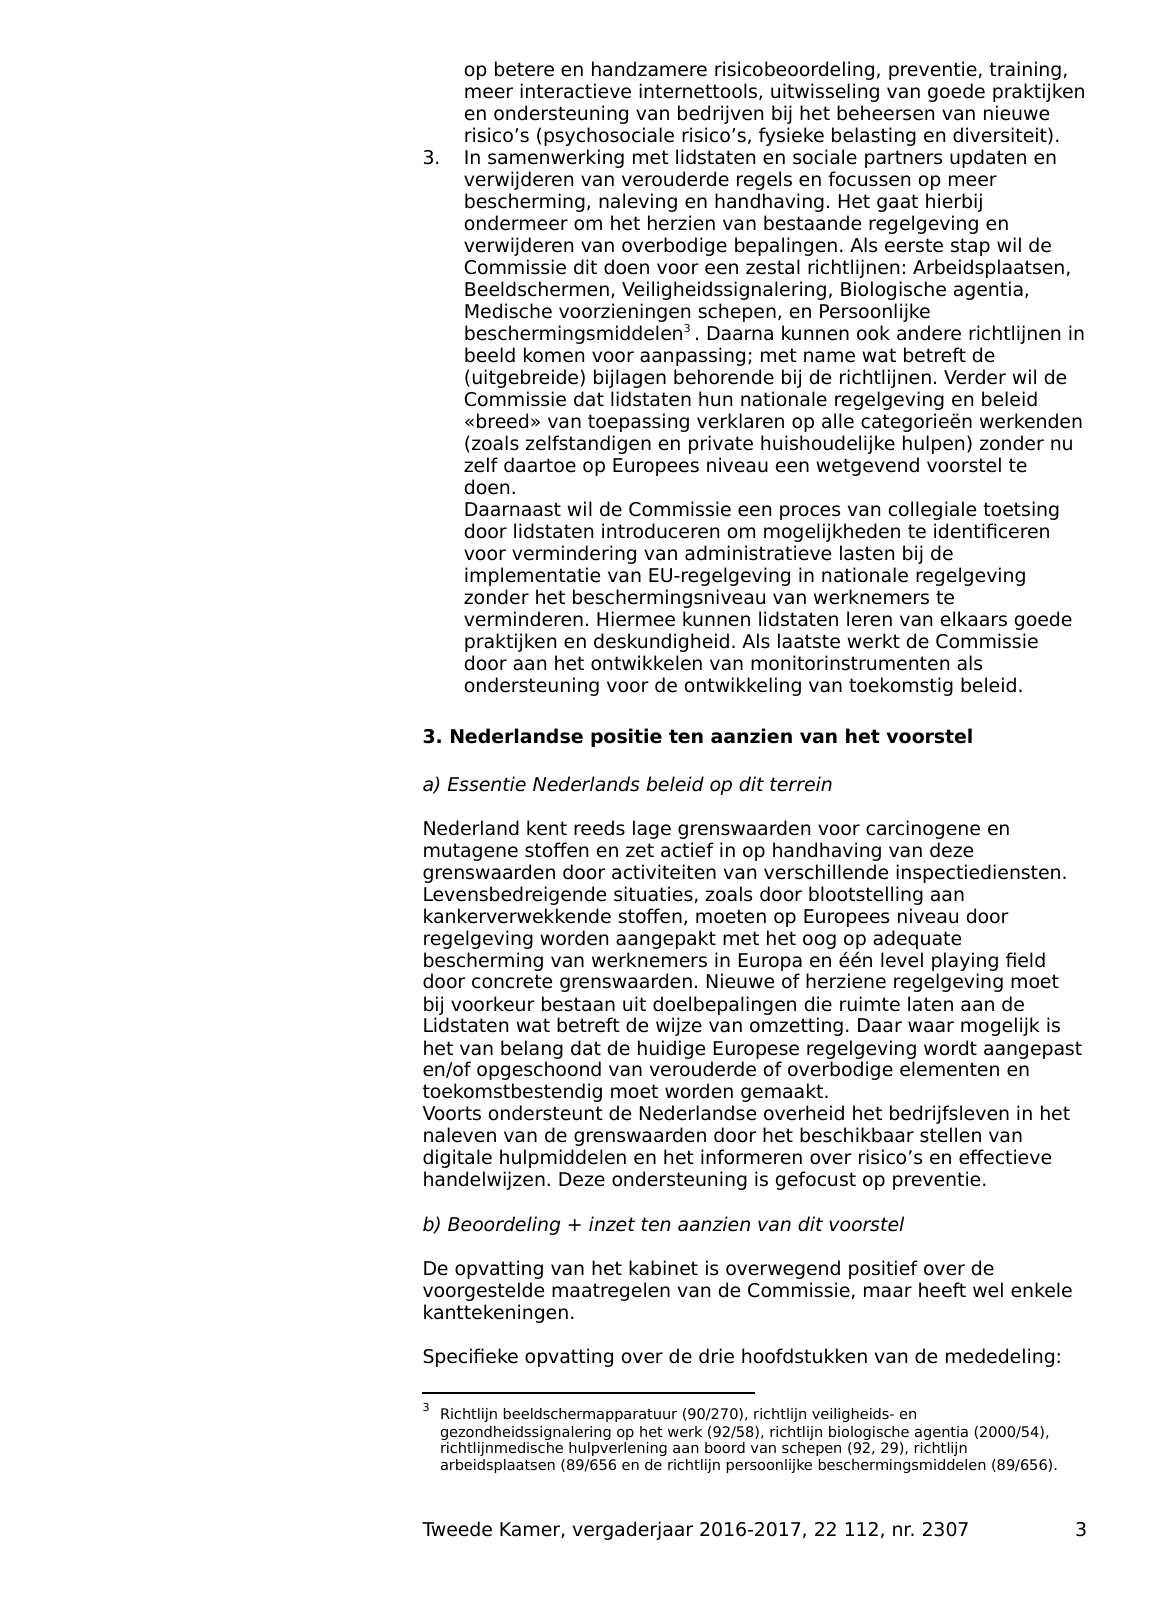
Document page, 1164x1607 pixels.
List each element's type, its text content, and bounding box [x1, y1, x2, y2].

text op betere en handzamere risicobeoordeling, preventie, training, meer interactieve internettools, uitwisseling van goede praktijken en ondersteuning van bedrijven bij het beheersen van nieuwe risico’s (psychosociale risico’s, fysieke belasting en diversiteit). [422, 59, 1087, 147]
text Daarnaast wil de Commissie een proces van collegiale toetsing door lidstaten introduceren om mogelijkheden te identificeren voor vermindering van administratieve lasten bij de implementatie van EU-regelgeving in nationale regelgeving zonder het beschermingsniveau van werknemers te verminderen. Hiermee kunnen lidstaten leren van elkaars goede praktijken en deskundigheid. Als laatste werkt de Commissie door aan het ontwikkelen van monitorinstrumenten als ondersteuning voor de ontwikkeling van toekomstig beleid. [464, 499, 1087, 696]
text Richtlijn beeldschermapparatuur (90/270), richtlijn veiligheids- en gezondheidssignalering op het werk (92/58), richtlijn biologische agentia (2000/54), richtlijnmedische hulpverlening aan boord van schepen (92, 29), richtlijn arbeidsplaatsen (89/656 en de richtlijn persoonlijke beschermingsmiddelen (89/656). [422, 1402, 1087, 1474]
text Voorts ondersteunt de Nederlandse overheid het bedrijfsleven in het naleven van de grenswaarden door het beschikbaar stellen van digitale hulpmiddelen en het informeren over risico’s en effectieve handelwijzen. Deze ondersteuning is gefocust op preventie. [422, 1103, 1087, 1191]
text Specifieke opvatting over de drie hoofdstukken van de mededeling: [422, 1346, 1087, 1368]
text Levensbedreigende situaties, zoals door blootstelling aan kankerverwekkende stoffen, moeten op Europees niveau door regelgeving worden aangepakt met het oog op adequate bescherming van werknemers in Europa en één level playing field door concrete grenswaarden. Nieuwe of herziene regelgeving moet bij voorkeur bestaan uit doelbepalingen die ruimte laten aan de Lidstaten wat betreft de wijze van omzetting. Daar waar mogelijk is het van belang dat de huidige Europese regelgeving wordt aangepast en/of opgeschoond van verouderde of overbodige elementen en toekomstbestendig moet worden gemaakt. [422, 883, 1087, 1103]
subtitle 3. Nederlandse positie ten aanzien van het voorstel [422, 726, 1087, 748]
text De opvatting van het kabinet is overwegend positief over de voorgestelde maatregelen van de Commissie, maar heeft wel enkele kanttekeningen. [422, 1258, 1087, 1323]
text 3. In samenwerking met lidstaten en sociale partners updaten en verwijderen van verouderde regels en focussen op meer bescherming, naleving en handhaving. Het gaat hierbij ondermeer om het herzien van bestaande regelgeving en verwijderen van overbodige bepalingen. Als eerste stap wil de Commissie dit doen voor een zestal richtlijnen: Arbeidsplaatsen, Beeldschermen, Veiligheidssignalering, Biologische agentia, Medische voorzieningen schepen, en Persoonlijke beschermingsmiddelen. Daarna kunnen ook andere richtlijnen in beeld komen voor aanpassing; met name wat betreft de (uitgebreide) bijlagen behorende bij de richtlijnen. Verder wil de Commissie dat lidstaten hun nationale regelgeving en beleid «breed» van toepassing verklaren op alle categorieën werkenden (zoals zelfstandigen en private huishoudelijke hulpen) zonder nu zelf daartoe op Europees niveau een wetgevend voorstel te doen. [422, 147, 1087, 499]
subtitle a) Essentie Nederlands beleid op dit terrein [422, 773, 1087, 795]
text Nederland kent reeds lage grenswaarden voor carcinogene en mutagene stoffen en zet actief in op handhaving van deze grenswaarden door activiteiten van verschillende inspectiediensten. [422, 818, 1087, 883]
subtitle b) Beoordeling + inzet ten aanzien van dit voorstel [422, 1213, 1087, 1235]
